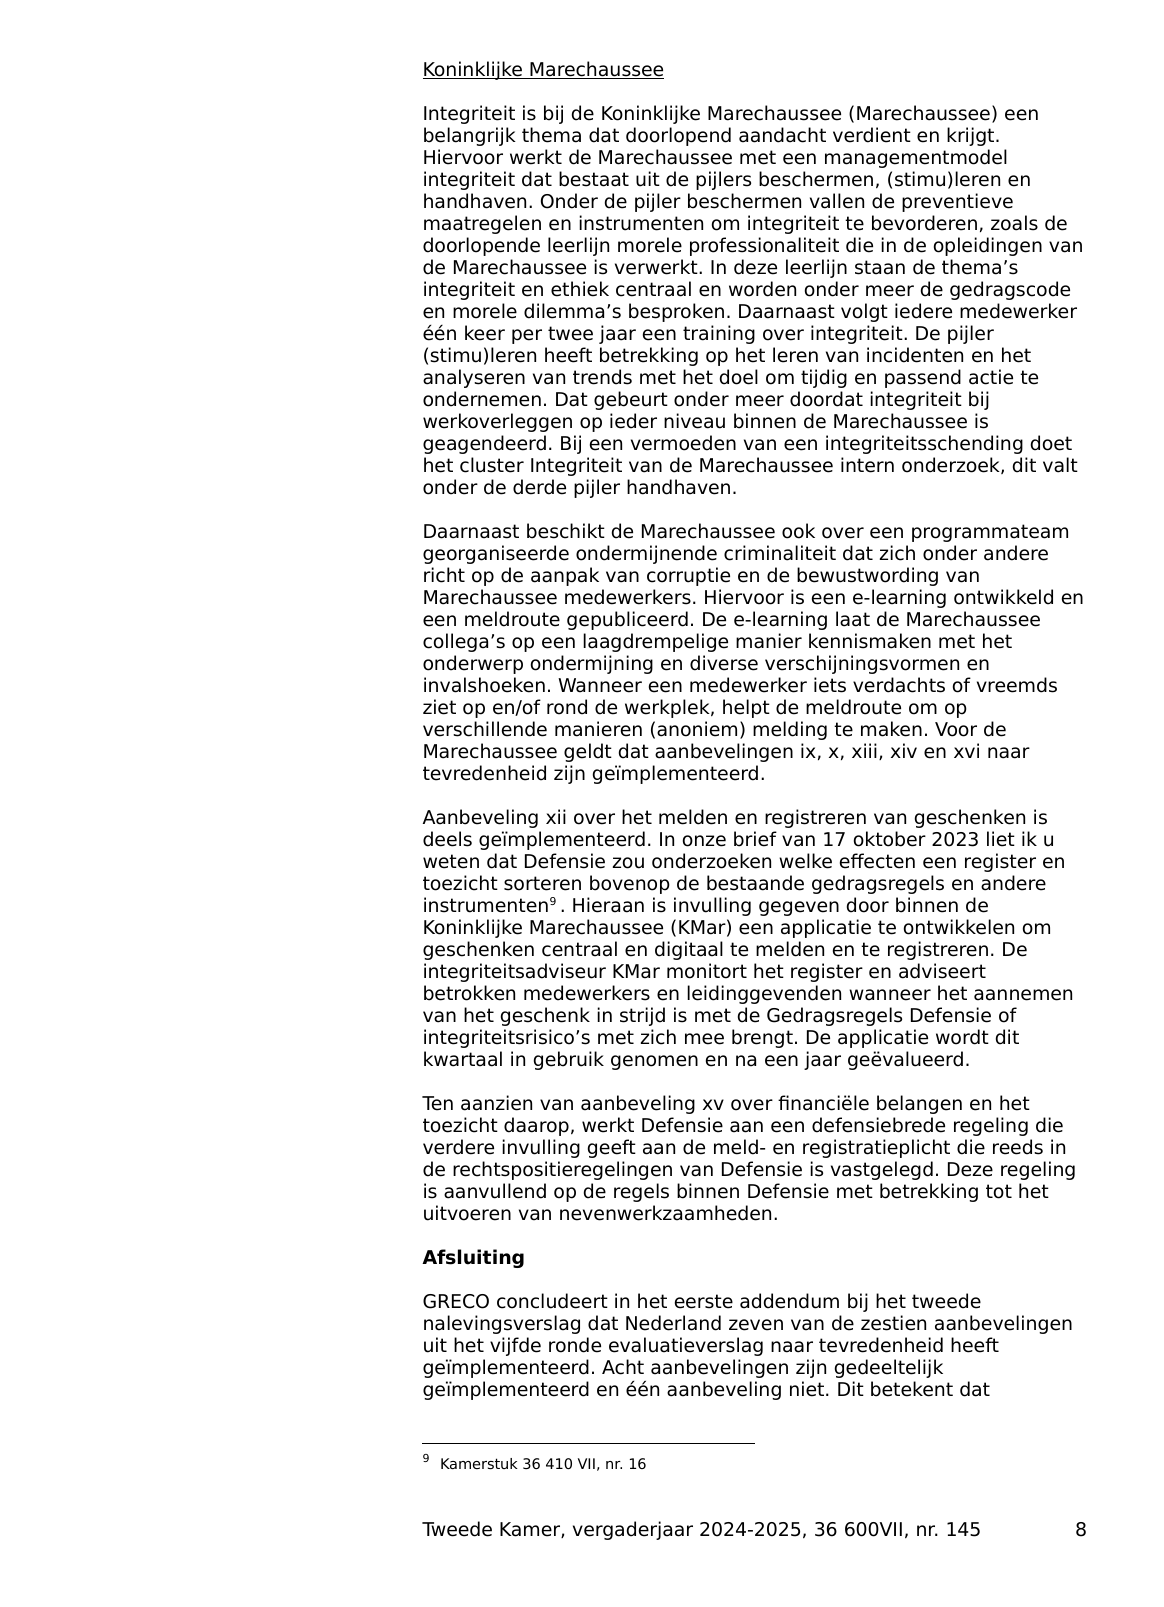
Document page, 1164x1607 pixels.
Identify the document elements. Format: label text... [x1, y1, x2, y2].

subtitle Koninklijke Marechaussee [422, 59, 1087, 81]
text GRECO concludeert in het eerste addendum bij het tweede nalevingsverslag dat Nederland zeven van de zestien aanbevelingen uit het vijfde ronde evaluatieverslag naar tevredenheid heeft geïmplementeerd. Acht aanbevelingen zijn gedeeltelijk geïmplementeerd en één aanbeveling niet. Dit betekent dat [422, 1291, 1087, 1401]
subtitle Afsluiting [422, 1247, 1087, 1269]
text Aanbeveling xii over het melden en registreren van geschenken is deels geïmplementeerd. In onze brief van 17 oktober 2023 liet ik u weten dat Defensie zou onderzoeken welke effecten een register en toezicht sorteren bovenop de bestaande gedragsregels en andere instrumenten. Hieraan is invulling gegeven door binnen de Koninklijke Marechaussee (KMar) een applicatie te ontwikkelen om geschenken centraal en digitaal te melden en te registreren. De integriteitsadviseur KMar monitort het register en adviseert betrokken medewerkers en leidinggevenden wanneer het aannemen van het geschenk in strijd is met de Gedragsregels Defensie of integriteitsrisico’s met zich mee brengt. De applicatie wordt dit kwartaal in gebruik genomen en na een jaar geëvalueerd. [422, 807, 1087, 1071]
text Ten aanzien van aanbeveling xv over financiële belangen en het toezicht daarop, werkt Defensie aan een defensiebrede regeling die verdere invulling geeft aan de meld- en registratieplicht die reeds in de rechtspositieregelingen van Defensie is vastgelegd. Deze regeling is aanvullend op de regels binnen Defensie met betrekking tot het uitvoeren van nevenwerkzaamheden. [422, 1093, 1087, 1225]
text Daarnaast beschikt de Marechaussee ook over een programmateam georganiseerde ondermijnende criminaliteit dat zich onder andere richt op de aanpak van corruptie en de bewustwording van Marechaussee medewerkers. Hiervoor is een e-learning ontwikkeld en een meldroute gepubliceerd. De e-learning laat de Marechaussee collega’s op een laagdrempelige manier kennismaken met het onderwerp ondermijning en diverse verschijningsvormen en invalshoeken. Wanneer een medewerker iets verdachts of vreemds ziet op en/of rond de werkplek, helpt de meldroute om op verschillende manieren (anoniem) melding te maken. Voor de Marechaussee geldt dat aanbevelingen ix, x, xiii, xiv en xvi naar tevredenheid zijn geïmplementeerd. [422, 521, 1087, 785]
text Integriteit is bij de Koninklijke Marechaussee (Marechaussee) een belangrijk thema dat doorlopend aandacht verdient en krijgt. Hiervoor werkt de Marechaussee met een managementmodel integriteit dat bestaat uit de pijlers beschermen, (stimu)leren en handhaven. Onder de pijler beschermen vallen de preventieve maatregelen en instrumenten om integriteit te bevorderen, zoals de doorlopende leerlijn morele professionaliteit die in de opleidingen van de Marechaussee is verwerkt. In deze leerlijn staan de thema’s integriteit en ethiek centraal en worden onder meer de gedragscode en morele dilemma’s besproken. Daarnaast volgt iedere medewerker één keer per twee jaar een training over integriteit. De pijler (stimu)leren heeft betrekking op het leren van incidenten en het analyseren van trends met het doel om tijdig en passend actie te ondernemen. Dat gebeurt onder meer doordat integriteit bij werkoverleggen op ieder niveau binnen de Marechaussee is geagendeerd. Bij een vermoeden van een integriteitsschending doet het cluster Integriteit van de Marechaussee intern onderzoek, dit valt onder de derde pijler handhaven. [422, 103, 1087, 499]
text Kamerstuk 36 410 VII, nr. 16 [422, 1452, 1087, 1474]
